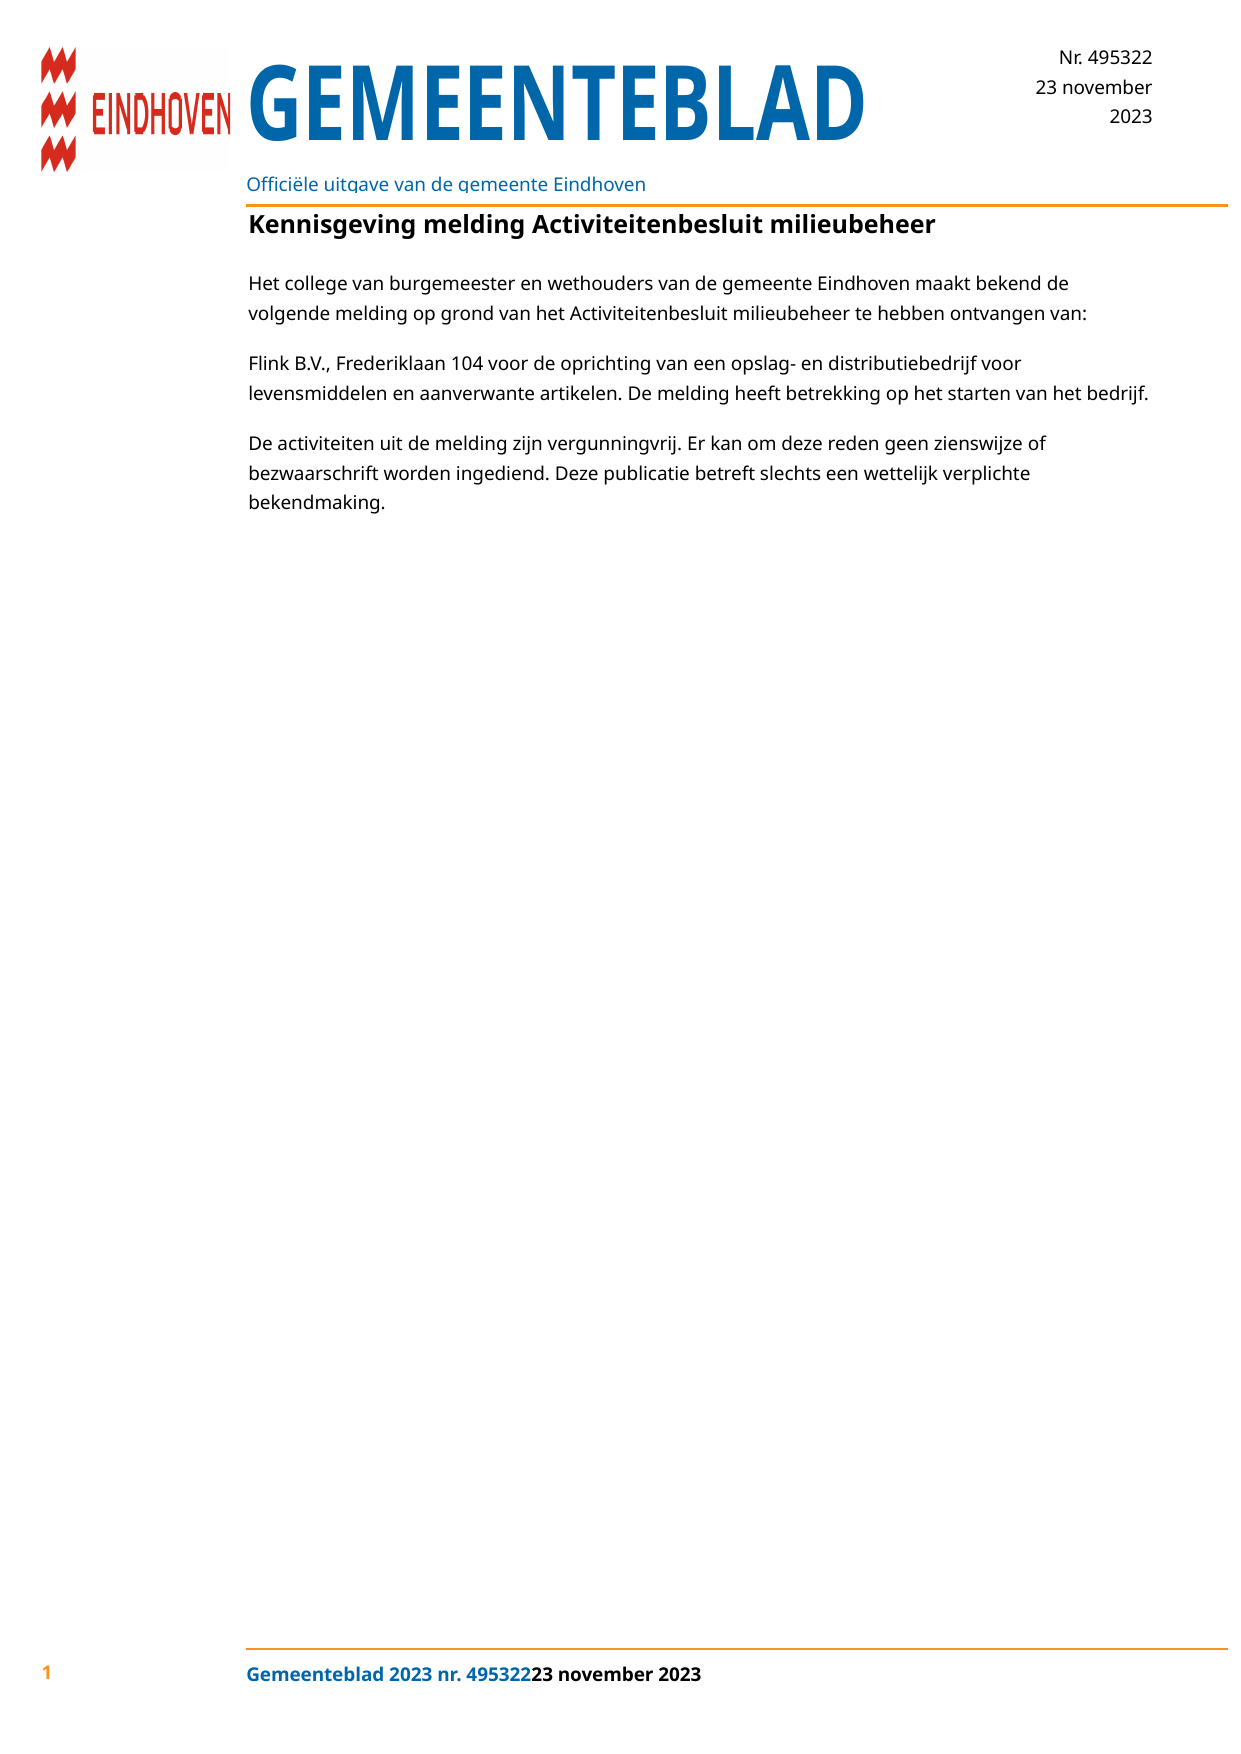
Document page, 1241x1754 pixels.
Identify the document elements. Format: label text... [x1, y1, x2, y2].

text Flink B.V., Frederiklaan 104 voor de oprichting van een opslag- en distributiebedrijf voor levensmiddelen en aanverwante artikelen. De melding heeft betrekking op het starten van het bedrijf. [248, 350, 1152, 406]
picture [41, 47, 231, 172]
text Kennisgeving melding Activiteitenbesluit milieubeheer [248, 207, 1152, 241]
text Het college van burgemeester en wethouders van de gemeente Eindhoven maakt bekend de volgende melding op grond van het Activiteitenbesluit milieubeheer te hebben ontvangen van: [248, 270, 1152, 326]
text De activiteiten uit de melding zijn vergunningvrij. Er kan om deze reden geen zienswijze of bezwaarschrift worden ingediend. Deze publicatie betreft slechts een wettelijk verplichte bekendmaking. [248, 430, 1152, 515]
